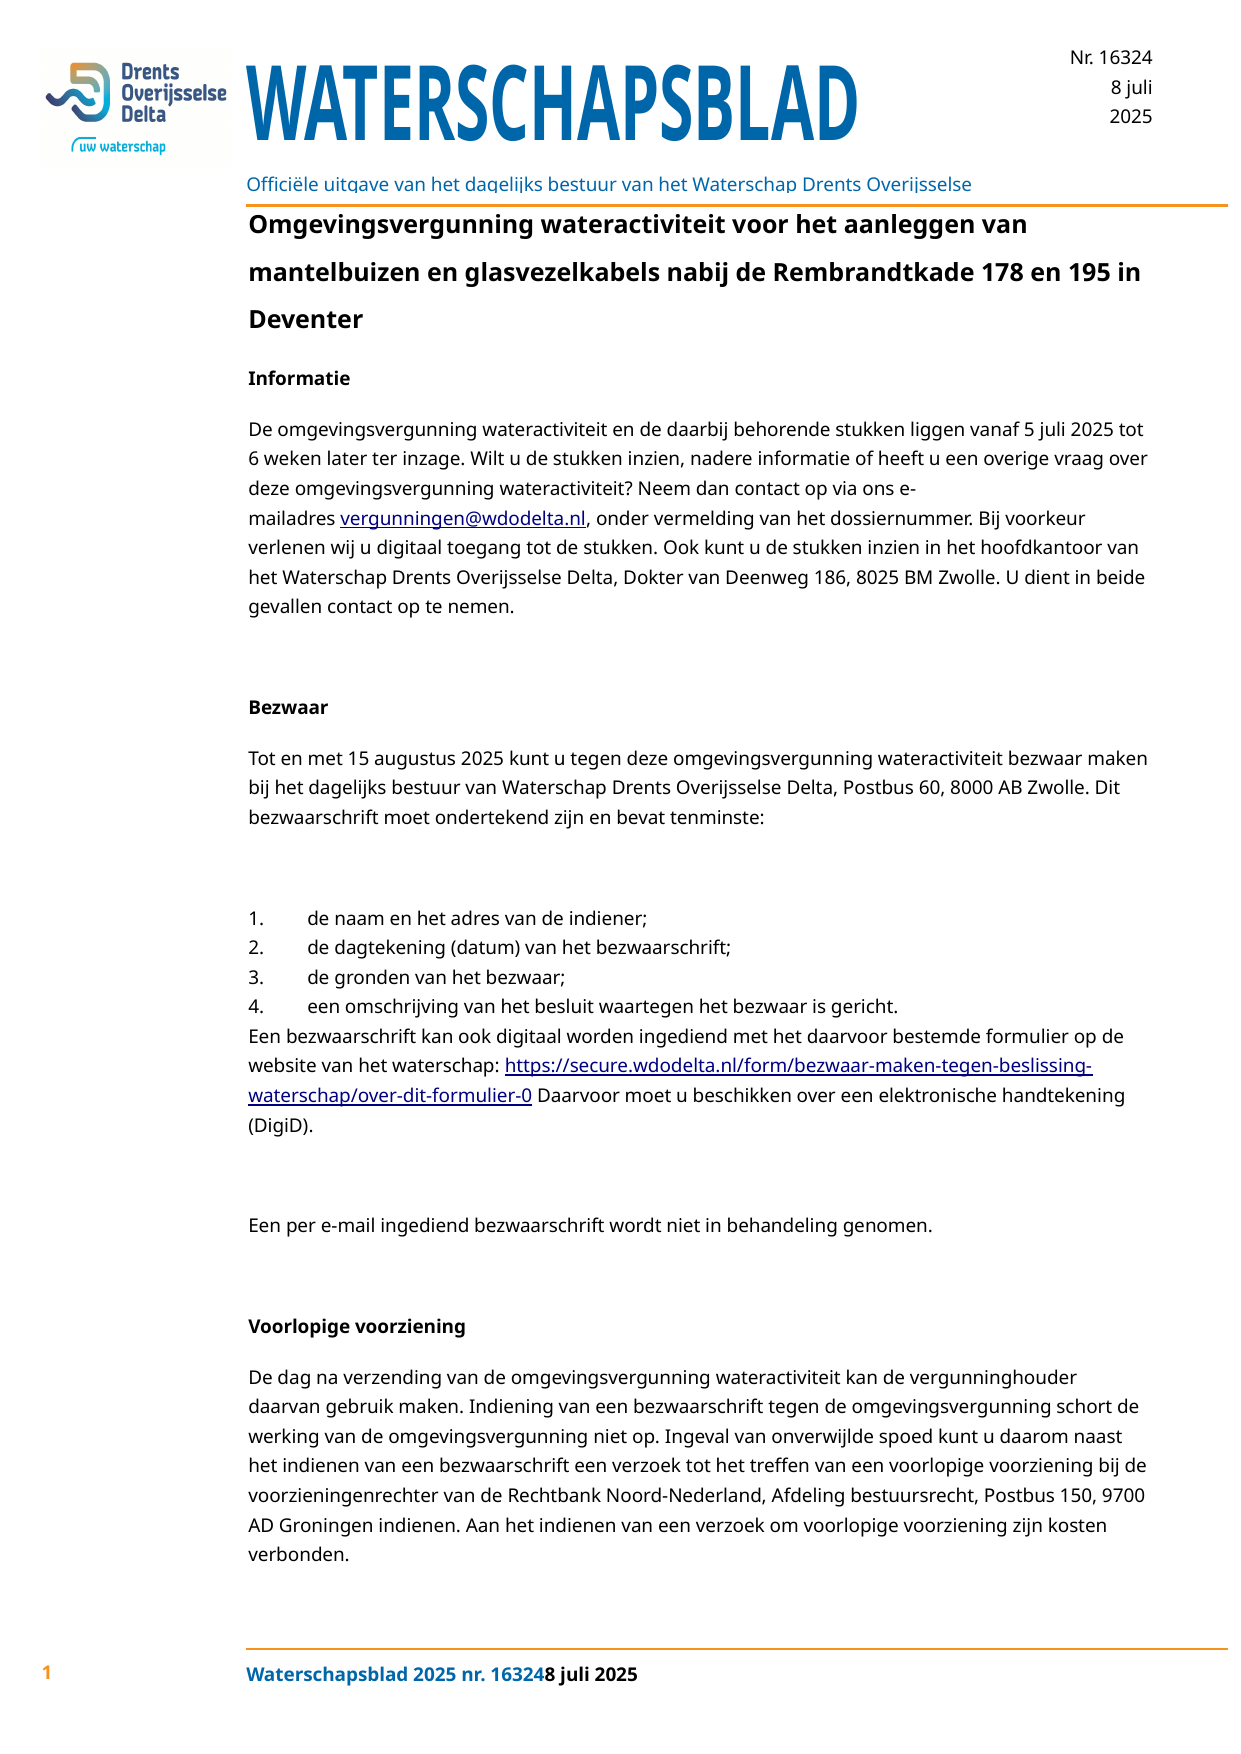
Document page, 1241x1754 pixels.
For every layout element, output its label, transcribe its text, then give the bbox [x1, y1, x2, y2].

list de naam en het adres van de indiener; [248, 905, 1152, 930]
text Een per e-mail ingediend bezwaarschrift wordt niet in behandeling genomen. [248, 1213, 1152, 1238]
text De dag na verzending van de omgevingsvergunning wateractiviteit kan de vergunninghouder daarvan gebruik maken. Indiening van een bezwaarschrift tegen de omgevingsvergunning schort de werking van de omgevingsvergunning niet op. Ingeval van onverwijlde spoed kunt u daarom naast het indienen van een bezwaarschrift een verzoek tot het treffen van een voorlopige voorziening bij de voorzieningenrechter van de Rechtbank Noord-Nederland, Afdeling bestuursrecht, Postbus 150, 9700 AD Groningen indienen. Aan het indienen van een verzoek om voorlopige voorziening zijn kosten verbonden. [248, 1364, 1152, 1567]
text Informatie [248, 366, 1152, 391]
picture [41, 47, 231, 172]
text Omgevingsvergunning wateractiviteit voor het aanleggen van mantelbuizen en glasvezelkabels nabij de Rembrandtkade 178 en 195 in Deventer [248, 207, 1152, 336]
text De omgevingsvergunning wateractiviteit en de daarbij behorende stukken liggen vanaf 5 juli 2025 tot 6 weken later ter inzage. Wilt u de stukken inzien, nadere informatie of heeft u een overige vraag over deze omgevingsvergunning wateractiviteit? Neem dan contact op via ons e-mailadres vergunningen@wdodelta.nl, onder vermelding van het dossiernummer. Bij voorkeur verlenen wij u digitaal toegang tot de stukken. Ook kunt u de stukken inzien in het hoofdkantoor van het Waterschap Drents Overijsselse Delta, Dokter van Deenweg 186, 8025 BM Zwolle. U dient in beide gevallen contact op te nemen. [248, 416, 1152, 619]
list de gronden van het bezwaar; [248, 964, 1152, 989]
text Tot en met 15 augustus 2025 kunt u tegen deze omgevingsvergunning wateractiviteit bezwaar maken bij het dagelijks bestuur van Waterschap Drents Overijsselse Delta, Postbus 60, 8000 AB Zwolle. Dit bezwaarschrift moet ondertekend zijn en bevat tenminste: [248, 745, 1152, 829]
list een omschrijving van het besluit waartegen het bezwaar is gericht. [248, 993, 1152, 1019]
text Een bezwaarschrift kan ook digitaal worden ingediend met het daarvoor bestemde formulier op de website van het waterschap: https://secure.wdodelta.nl/form/bezwaar-maken-tegen-beslissing-waterschap/over-dit-formulier-0 Daarvoor moet u beschikken over een elektronische handtekening (DigiD). [248, 1023, 1152, 1137]
list de dagtekening (datum) van het bezwaarschrift; [248, 934, 1152, 960]
text Voorlopige voorziening [248, 1313, 1152, 1339]
text Bezwaar [248, 694, 1152, 720]
